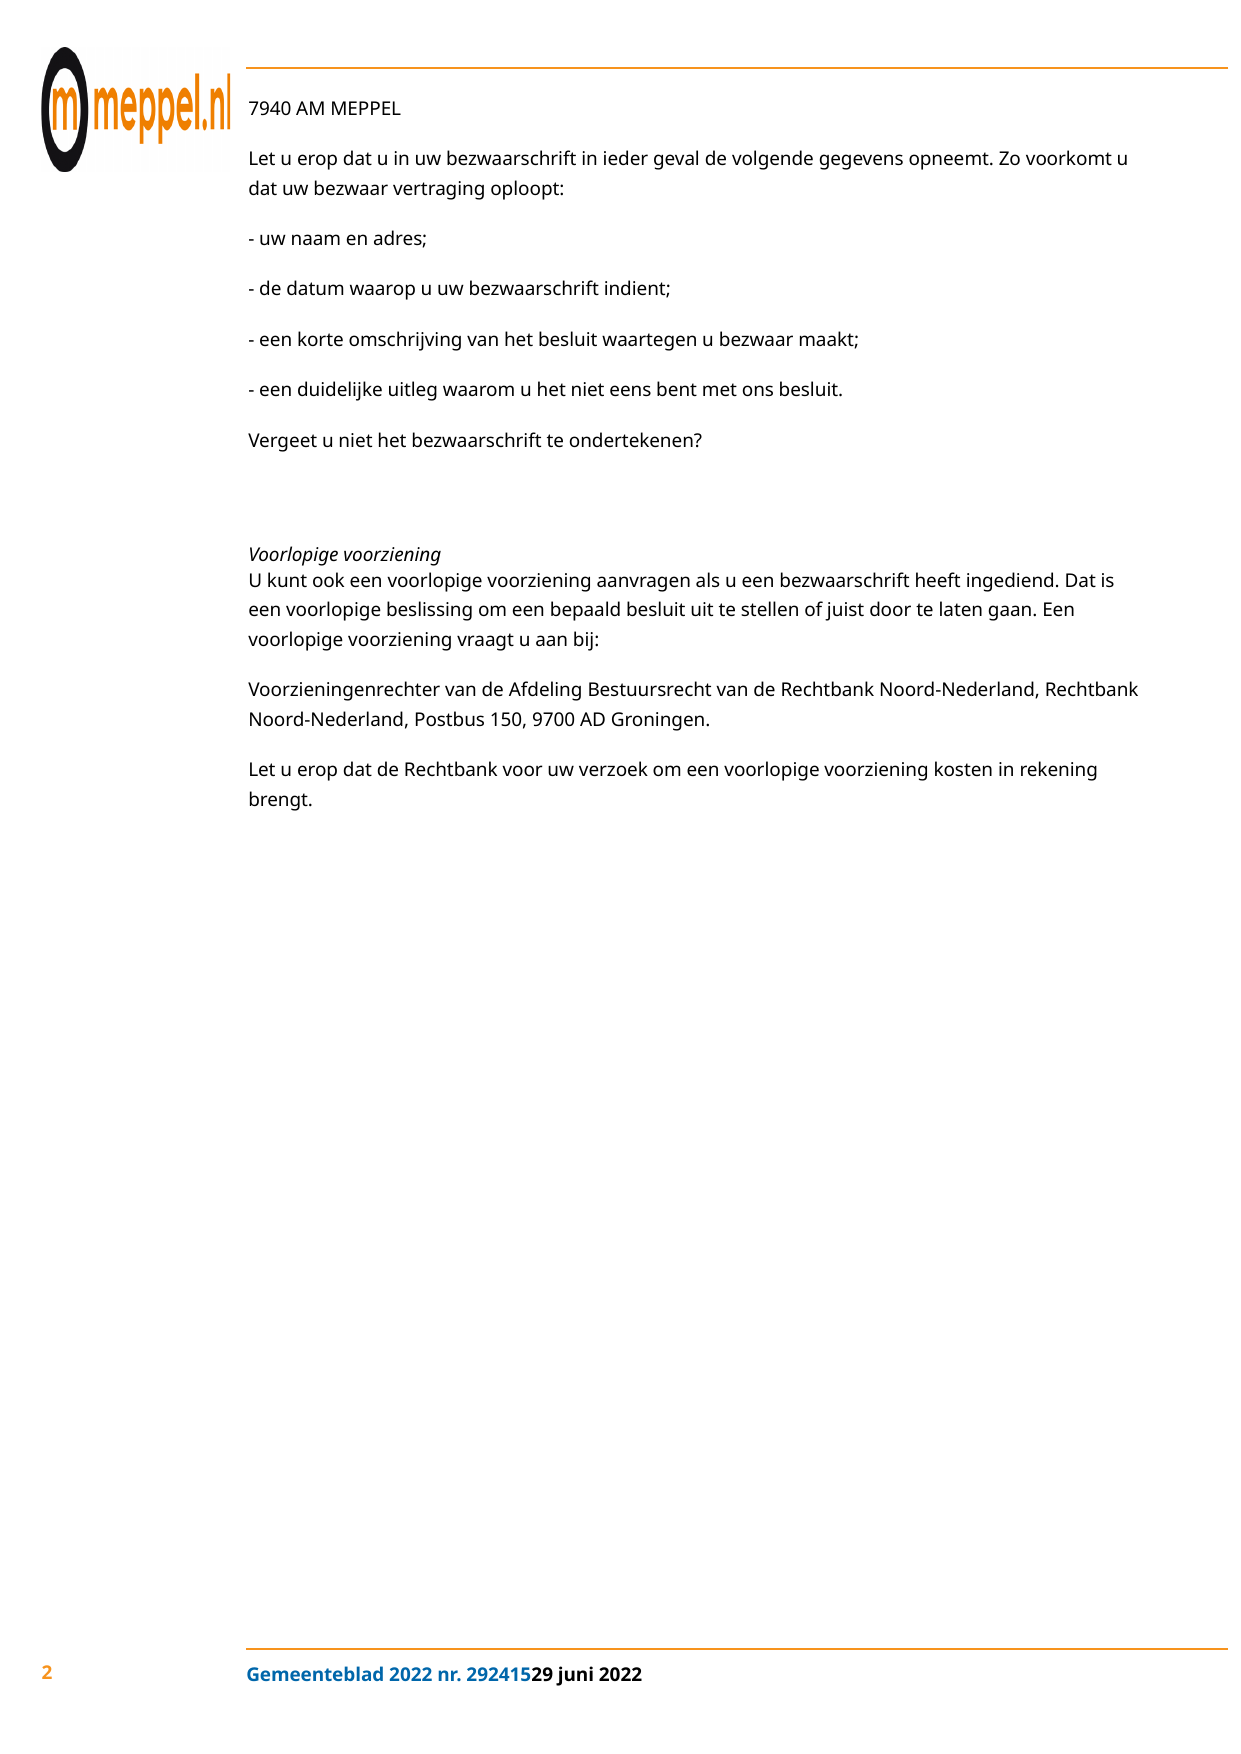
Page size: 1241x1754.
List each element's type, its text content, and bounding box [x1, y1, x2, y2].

text - uw naam en adres; [248, 225, 1152, 251]
text Let u erop dat u in uw bezwaarschrift in ieder geval de volgende gegevens opneemt. Zo voorkomt u dat uw bezwaar vertraging oploopt: [248, 145, 1152, 201]
text - de datum waarop u uw bezwaarschrift indient; [248, 276, 1152, 301]
picture [41, 47, 231, 172]
text Vergeet u niet het bezwaarschrift te ondertekenen? [248, 427, 1152, 453]
text 7940 AM MEPPEL [248, 95, 1152, 121]
text Voorzieningenrechter van de Afdeling Bestuursrecht van de Rechtbank Noord-Nederland, Rechtbank Noord-Nederland, Postbus 150, 9700 AD Groningen. [248, 677, 1152, 732]
text Voorlopige voorziening [248, 541, 1152, 567]
text - een korte omschrijving van het besluit waartegen u bezwaar maakt; [248, 326, 1152, 352]
text Let u erop dat de Rechtbank voor uw verzoek om een voorlopige voorziening kosten in rekening brengt. [248, 757, 1152, 812]
text U kunt ook een voorlopige voorziening aanvragen als u een bezwaarschrift heeft ingediend. Dat is een voorlopige beslissing om een bepaald besluit uit te stellen of juist door te laten gaan. Een voorlopige voorziening vraagt u aan bij: [248, 567, 1152, 652]
text - een duidelijke uitleg waarom u het niet eens bent met ons besluit. [248, 376, 1152, 402]
